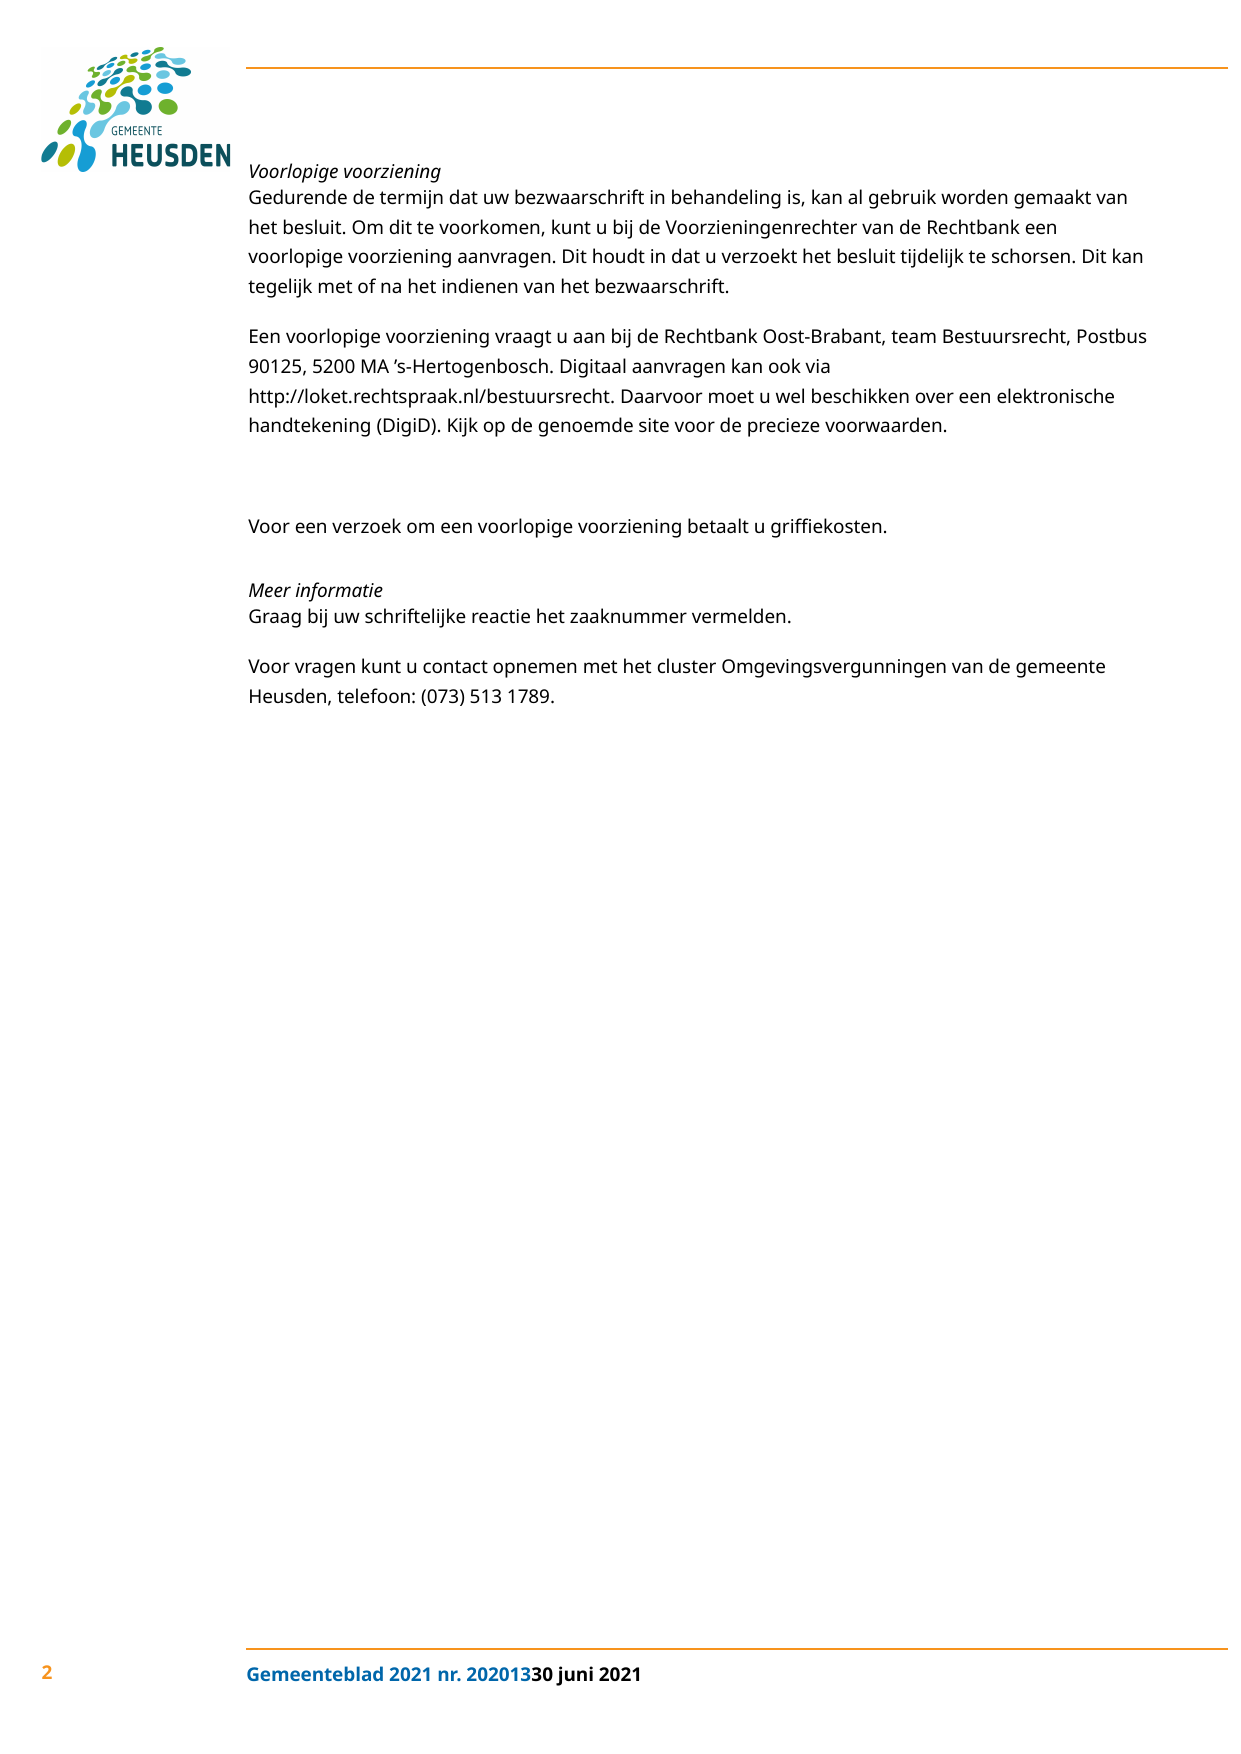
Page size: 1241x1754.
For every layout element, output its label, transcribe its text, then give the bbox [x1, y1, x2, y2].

text Meer informatie [248, 577, 1152, 603]
text Een voorlopige voorziening vraagt u aan bij de Rechtbank Oost-Brabant, team Bestuursrecht, Postbus 90125, 5200 MA ’s-Hertogenbosch. Digitaal aanvragen kan ook via http://loket.rechtspraak.nl/bestuursrecht. Daarvoor moet u wel beschikken over een elektronische handtekening (DigiD). Kijk op de genoemde site voor de precieze voorwaarden. [248, 324, 1152, 438]
text Voor vragen kunt u contact opnemen met het cluster Omgevingsvergunningen van de gemeente Heusden, telefoon: (073) 513 1789. [248, 653, 1152, 709]
text Voorlopige voorziening [248, 159, 1152, 184]
text Gedurende de termijn dat uw bezwaarschrift in behandeling is, kan al gebruik worden gemaakt van het besluit. Om dit te voorkomen, kunt u bij de Voorzieningenrechter van de Rechtbank een voorlopige voorziening aanvragen. Dit houdt in dat u verzoekt het besluit tijdelijk te schorsen. Dit kan tegelijk met of na het indienen van het bezwaarschrift. [248, 184, 1152, 299]
text Graag bij uw schriftelijke reactie het zaaknummer vermelden. [248, 603, 1152, 629]
picture [41, 47, 231, 172]
text Voor een verzoek om een voorlopige voorziening betaalt u griffiekosten. [248, 513, 1152, 539]
